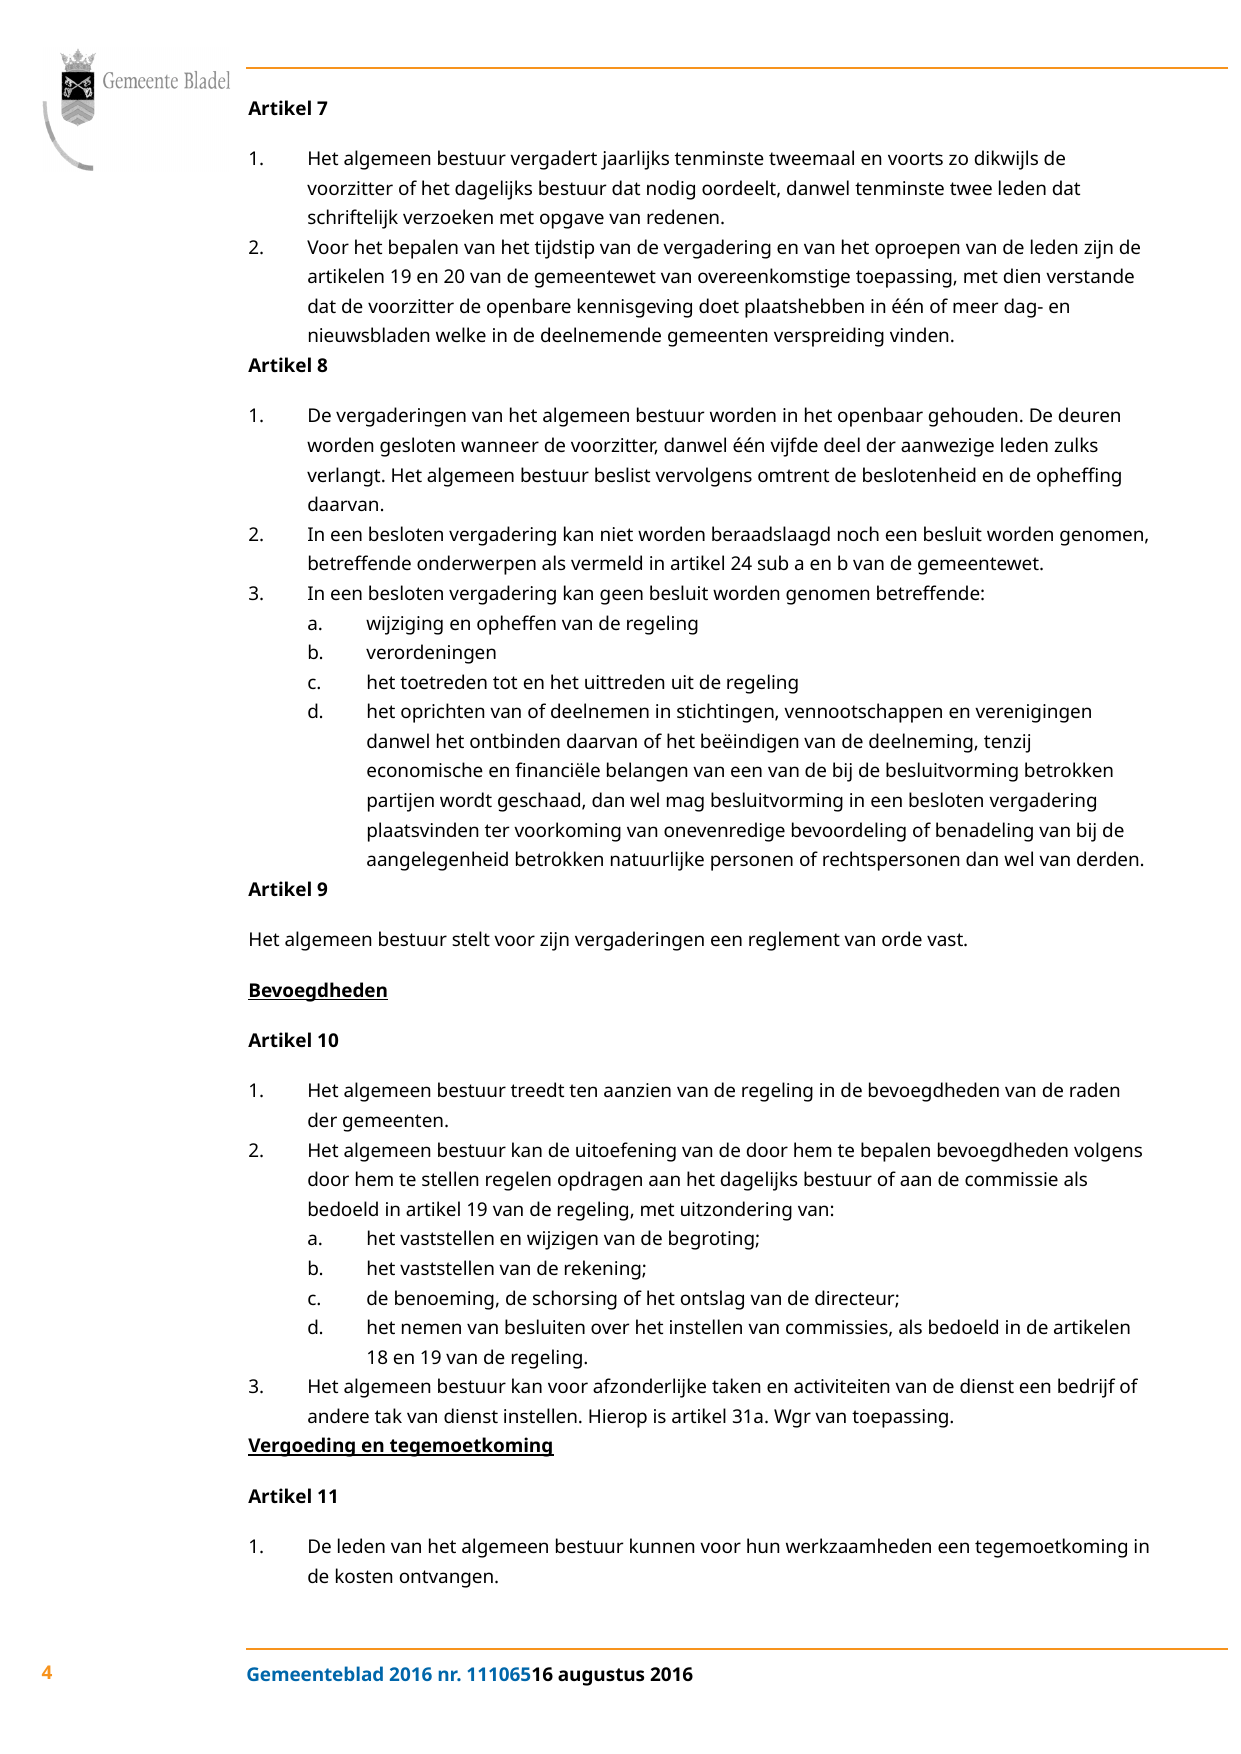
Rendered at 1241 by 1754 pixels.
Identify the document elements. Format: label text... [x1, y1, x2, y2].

list het nemen van besluiten over het instellen van commissies, als bedoeld in de artikelen 18 en 19 van de regeling. [307, 1314, 1152, 1370]
list het toetreden tot en het uittreden uit de regeling [307, 669, 1152, 695]
list De vergaderingen van het algemeen bestuur worden in het openbaar gehouden. De deuren worden gesloten wanneer de voorzitter, danwel één vijfde deel der aanwezige leden zulks verlangt. Het algemeen bestuur beslist vervolgens omtrent de beslotenheid en de opheffing daarvan. [248, 403, 1152, 517]
text Artikel 8 [248, 352, 1152, 378]
text Artikel 9 [248, 876, 1152, 902]
list In een besloten vergadering kan geen besluit worden genomen betreffende: [248, 580, 1152, 606]
list In een besloten vergadering kan niet worden beraadslaagd noch een besluit worden genomen, betreffende onderwerpen als vermeld in artikel 24 sub a en b van de gemeentewet. [248, 521, 1152, 576]
text Het algemeen bestuur stelt voor zijn vergaderingen een reglement van orde vast. [248, 926, 1152, 952]
list De leden van het algemeen bestuur kunnen voor hun werkzaamheden een tegemoetkoming in de kosten ontvangen. [248, 1533, 1152, 1589]
text Vergoeding en tegemoetkoming [248, 1433, 1152, 1458]
list Het algemeen bestuur kan de uitoefening van de door hem te bepalen bevoegdheden volgens door hem te stellen regelen opdragen aan het dagelijks bestuur of aan de commissie als bedoeld in artikel 19 van de regeling, met uitzondering van: [248, 1137, 1152, 1222]
list het oprichten van of deelnemen in stichtingen, vennootschappen en verenigingen danwel het ontbinden daarvan of het beëindigen van de deelneming, tenzij economische en financiële belangen van een van de bij de besluitvorming betrokken partijen wordt geschaad, dan wel mag besluitvorming in een besloten vergadering plaatsvinden ter voorkoming van onevenredige bevoordeling of benadeling van bij de aangelegenheid betrokken natuurlijke personen of rechtspersonen dan wel van derden. [307, 698, 1152, 872]
list Het algemeen bestuur treedt ten aanzien van de regeling in de bevoegdheden van de raden der gemeenten. [248, 1078, 1152, 1133]
text Artikel 10 [248, 1027, 1152, 1053]
list wijziging en opheffen van de regeling [307, 610, 1152, 636]
list Het algemeen bestuur vergadert jaarlijks tenminste tweemaal en voorts zo dikwijls de voorzitter of het dagelijks bestuur dat nodig oordeelt, danwel tenminste twee leden dat schriftelijk verzoeken met opgave van redenen. [248, 145, 1152, 230]
list verordeningen [307, 639, 1152, 665]
text Artikel 7 [248, 95, 1152, 121]
list de benoeming, de schorsing of het ontslag van de directeur; [307, 1285, 1152, 1311]
list Voor het bepalen van het tijdstip van de vergadering en van het oproepen van de leden zijn de artikelen 19 en 20 van de gemeentewet van overeenkomstige toepassing, met dien verstande dat de voorzitter de openbare kennisgeving doet plaatshebben in één of meer dag- en nieuwsbladen welke in de deelnemende gemeenten verspreiding vinden. [248, 234, 1152, 348]
list het vaststellen en wijzigen van de begroting; [307, 1226, 1152, 1251]
list het vaststellen van de rekening; [307, 1255, 1152, 1281]
text Artikel 11 [248, 1483, 1152, 1509]
text Bevoegdheden [248, 977, 1152, 1003]
picture [41, 47, 231, 172]
list Het algemeen bestuur kan voor afzonderlijke taken en activiteiten van de dienst een bedrijf of andere tak van dienst instellen. Hierop is artikel 31a. Wgr van toepassing. [248, 1373, 1152, 1429]
